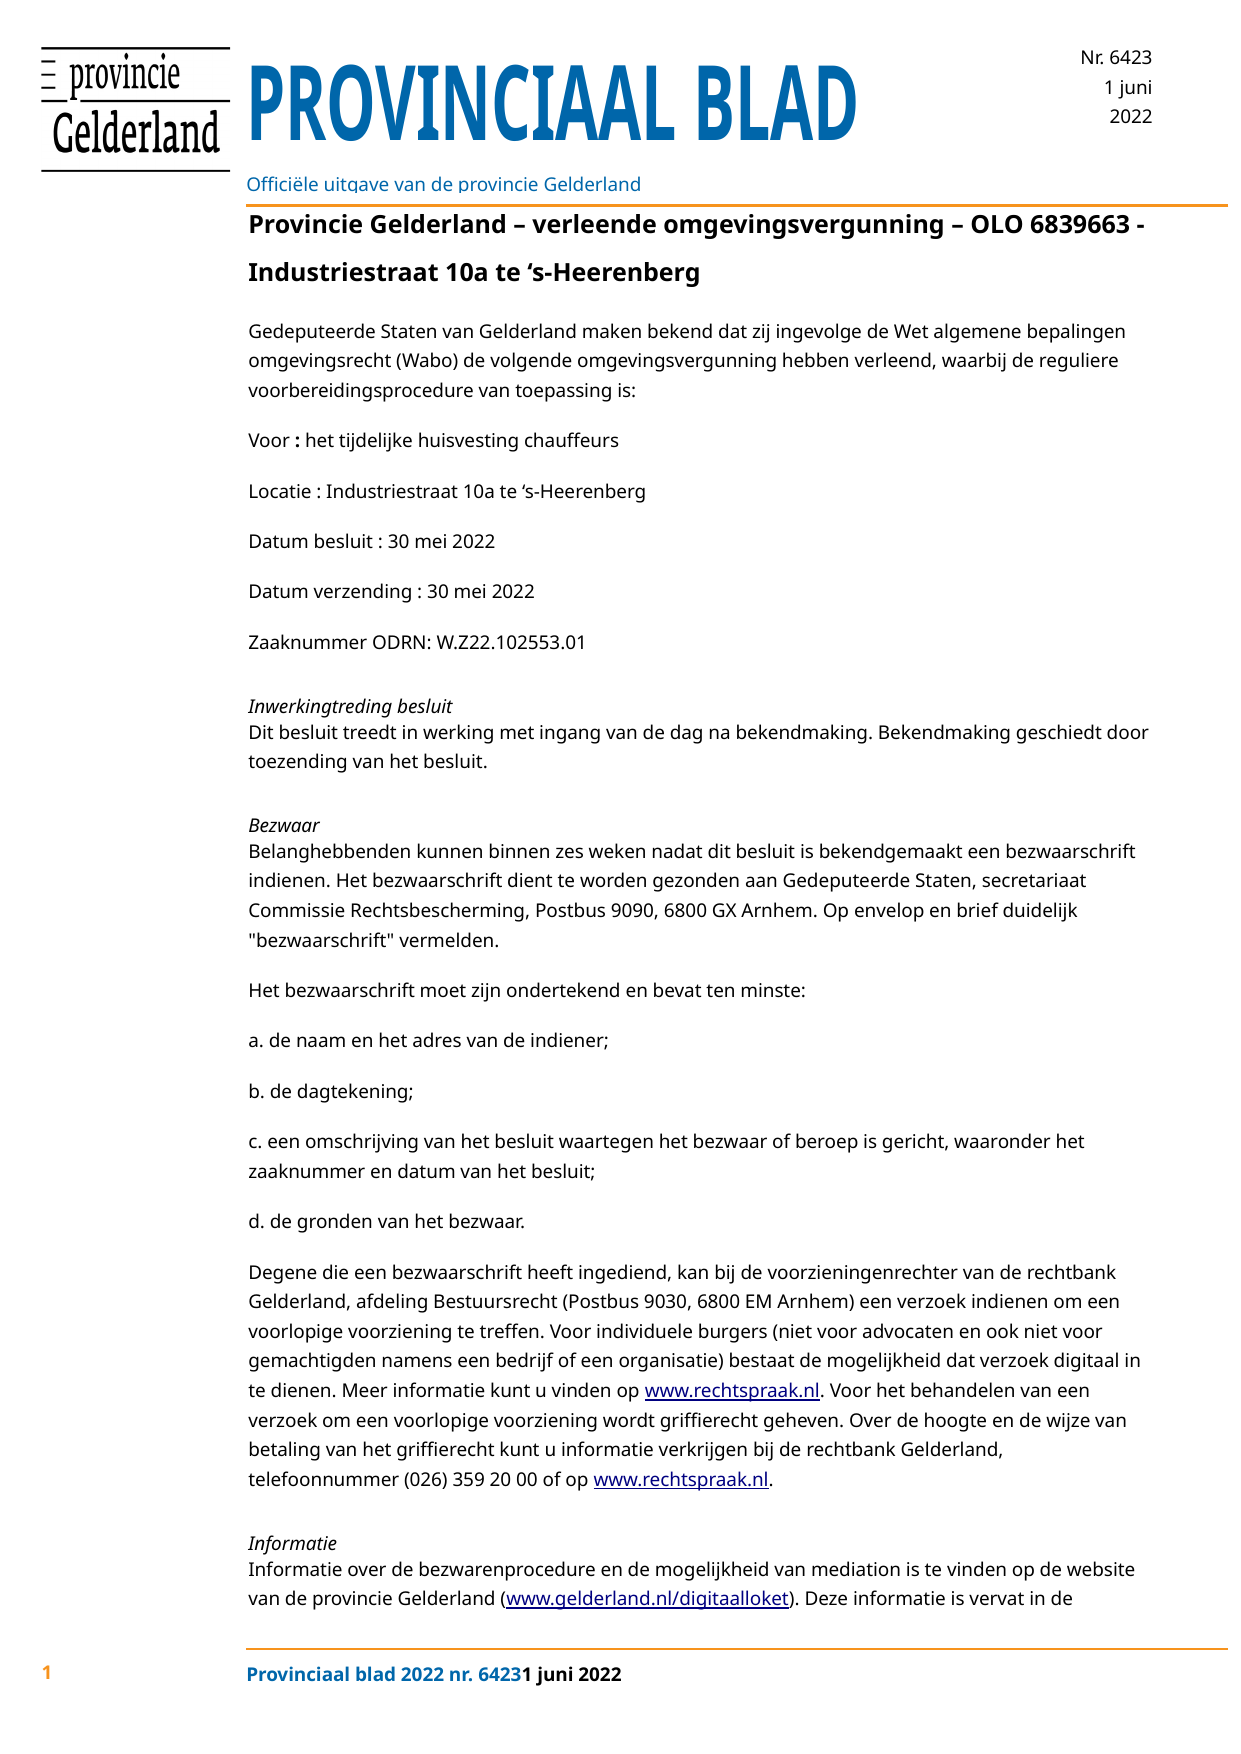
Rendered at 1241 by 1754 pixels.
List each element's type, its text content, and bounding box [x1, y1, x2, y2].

text Zaaknummer ODRN: W.Z22.102553.01 [248, 629, 1152, 655]
text Degene die een bezwaarschrift heeft ingediend, kan bij de voorzieningenrechter van de rechtbank Gelderland, afdeling Bestuursrecht (Postbus 9030, 6800 EM Arnhem) een verzoek indienen om een voorlopige voorziening te treffen. Voor individuele burgers (niet voor advocaten en ook niet voor gemachtigden namens een bedrijf of een organisatie) bestaat de mogelijkheid dat verzoek digitaal in te dienen. Meer informatie kunt u vinden op www.rechtspraak.nl. Voor het behandelen van een verzoek om een voorlopige voorziening wordt griffierecht geheven. Over de hoogte en de wijze van betaling van het griffierecht kunt u informatie verkrijgen bij de rechtbank Gelderland, telefoonnummer (026) 359 20 00 of op www.rechtspraak.nl. [248, 1259, 1152, 1492]
text Dit besluit treedt in werking met ingang van de dag na bekendmaking. Bekendmaking geschiedt door toezending van het besluit. [248, 719, 1152, 774]
text Informatie [248, 1530, 1152, 1556]
text c. een omschrijving van het besluit waartegen het bezwaar of beroep is gericht, waaronder het zaaknummer en datum van het besluit; [248, 1128, 1152, 1184]
text Datum besluit : 30 mei 2022 [248, 528, 1152, 554]
text a. de naam en het adres van de indiener; [248, 1028, 1152, 1053]
text Locatie : Industriestraat 10a te ‘s-Heerenberg [248, 478, 1152, 504]
text Belanghebbenden kunnen binnen zes weken nadat dit besluit is bekendgemaakt een bezwaarschrift indienen. Het bezwaarschrift dient te worden gezonden aan Gedeputeerde Staten, secretariaat Commissie Rechtsbescherming, Postbus 9090, 6800 GX Arnhem. Op envelop en brief duidelijk "bezwaarschrift" vermelden. [248, 838, 1152, 953]
text Inwerkingtreding besluit [248, 693, 1152, 719]
text Bezwaar [248, 812, 1152, 838]
text b. de dagtekening; [248, 1078, 1152, 1104]
text d. de gronden van het bezwaar. [248, 1208, 1152, 1234]
text Het bezwaarschrift moet zijn ondertekend en bevat ten minste: [248, 977, 1152, 1003]
text Datum verzending : 30 mei 2022 [248, 579, 1152, 604]
picture [41, 47, 231, 172]
text Voor : het tijdelijke huisvesting chauffeurs [248, 427, 1152, 453]
text Gedeputeerde Staten van Gelderland maken bekend dat zij ingevolge de Wet algemene bepalingen omgevingsrecht (Wabo) de volgende omgevingsvergunning hebben verleend, waarbij de reguliere voorbereidingsprocedure van toepassing is: [248, 318, 1152, 403]
text Provincie Gelderland – verleende omgevingsvergunning – OLO 6839663 - Industriestraat 10a te ‘s-Heerenberg [248, 207, 1152, 288]
text Informatie over de bezwarenprocedure en de mogelijkheid van mediation is te vinden op de website van de provincie Gelderland (www.gelderland.nl/digitaalloket). Deze informatie is vervat in de [248, 1556, 1152, 1611]
